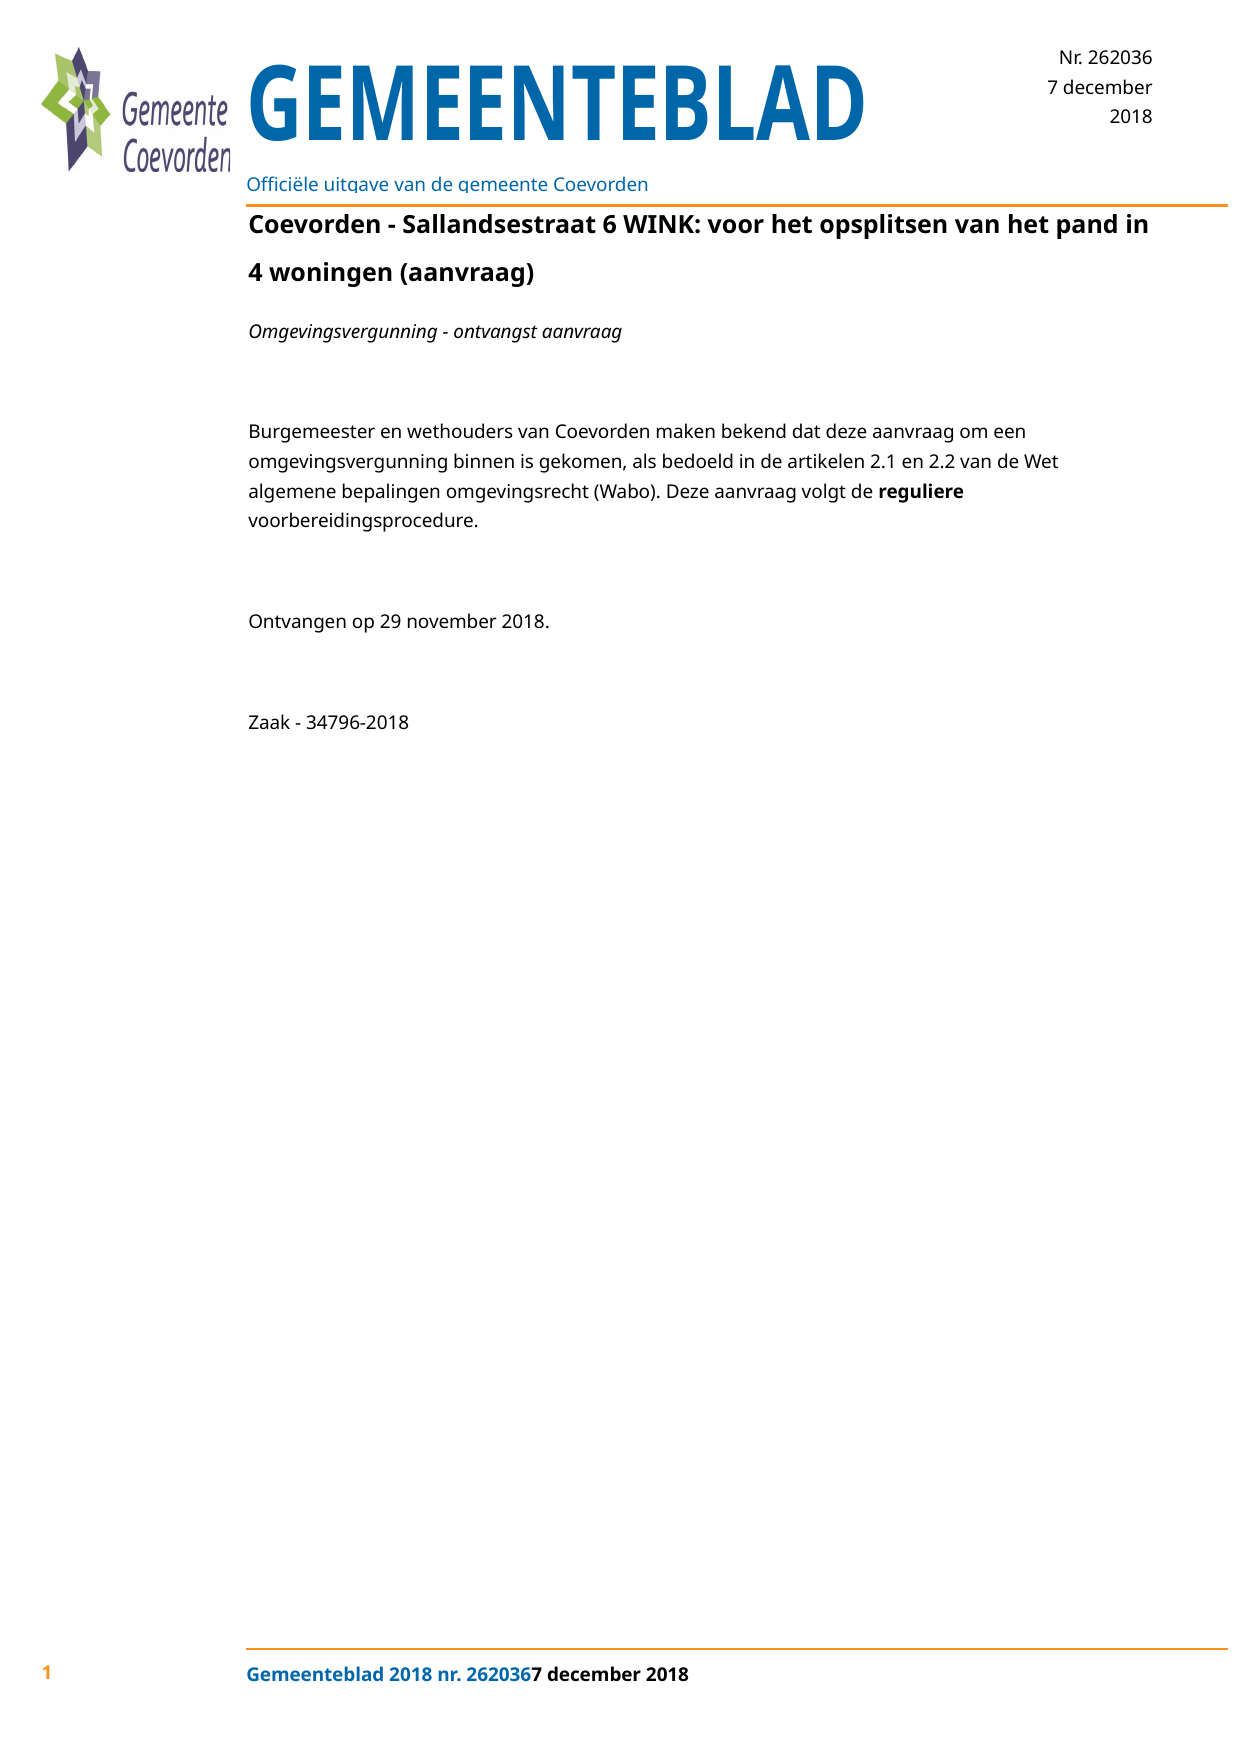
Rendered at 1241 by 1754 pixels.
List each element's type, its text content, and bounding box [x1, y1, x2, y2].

text Ontvangen op 29 november 2018. [248, 608, 1152, 634]
picture [41, 47, 231, 172]
text Zaak - 34796-2018 [248, 709, 1152, 735]
text Omgevingsvergunning - ontvangst aanvraag [248, 318, 1152, 344]
text Coevorden - Sallandsestraat 6 WINK: voor het opsplitsen van het pand in 4 woningen (aanvraag) [248, 207, 1152, 288]
text Burgemeester en wethouders van Coevorden maken bekend dat deze aanvraag om een omgevingsvergunning binnen is gekomen, als bedoeld in de artikelen 2.1 en 2.2 van de Wet algemene bepalingen omgevingsrecht (Wabo). Deze aanvraag volgt de reguliere voorbereidingsprocedure. [248, 419, 1152, 533]
